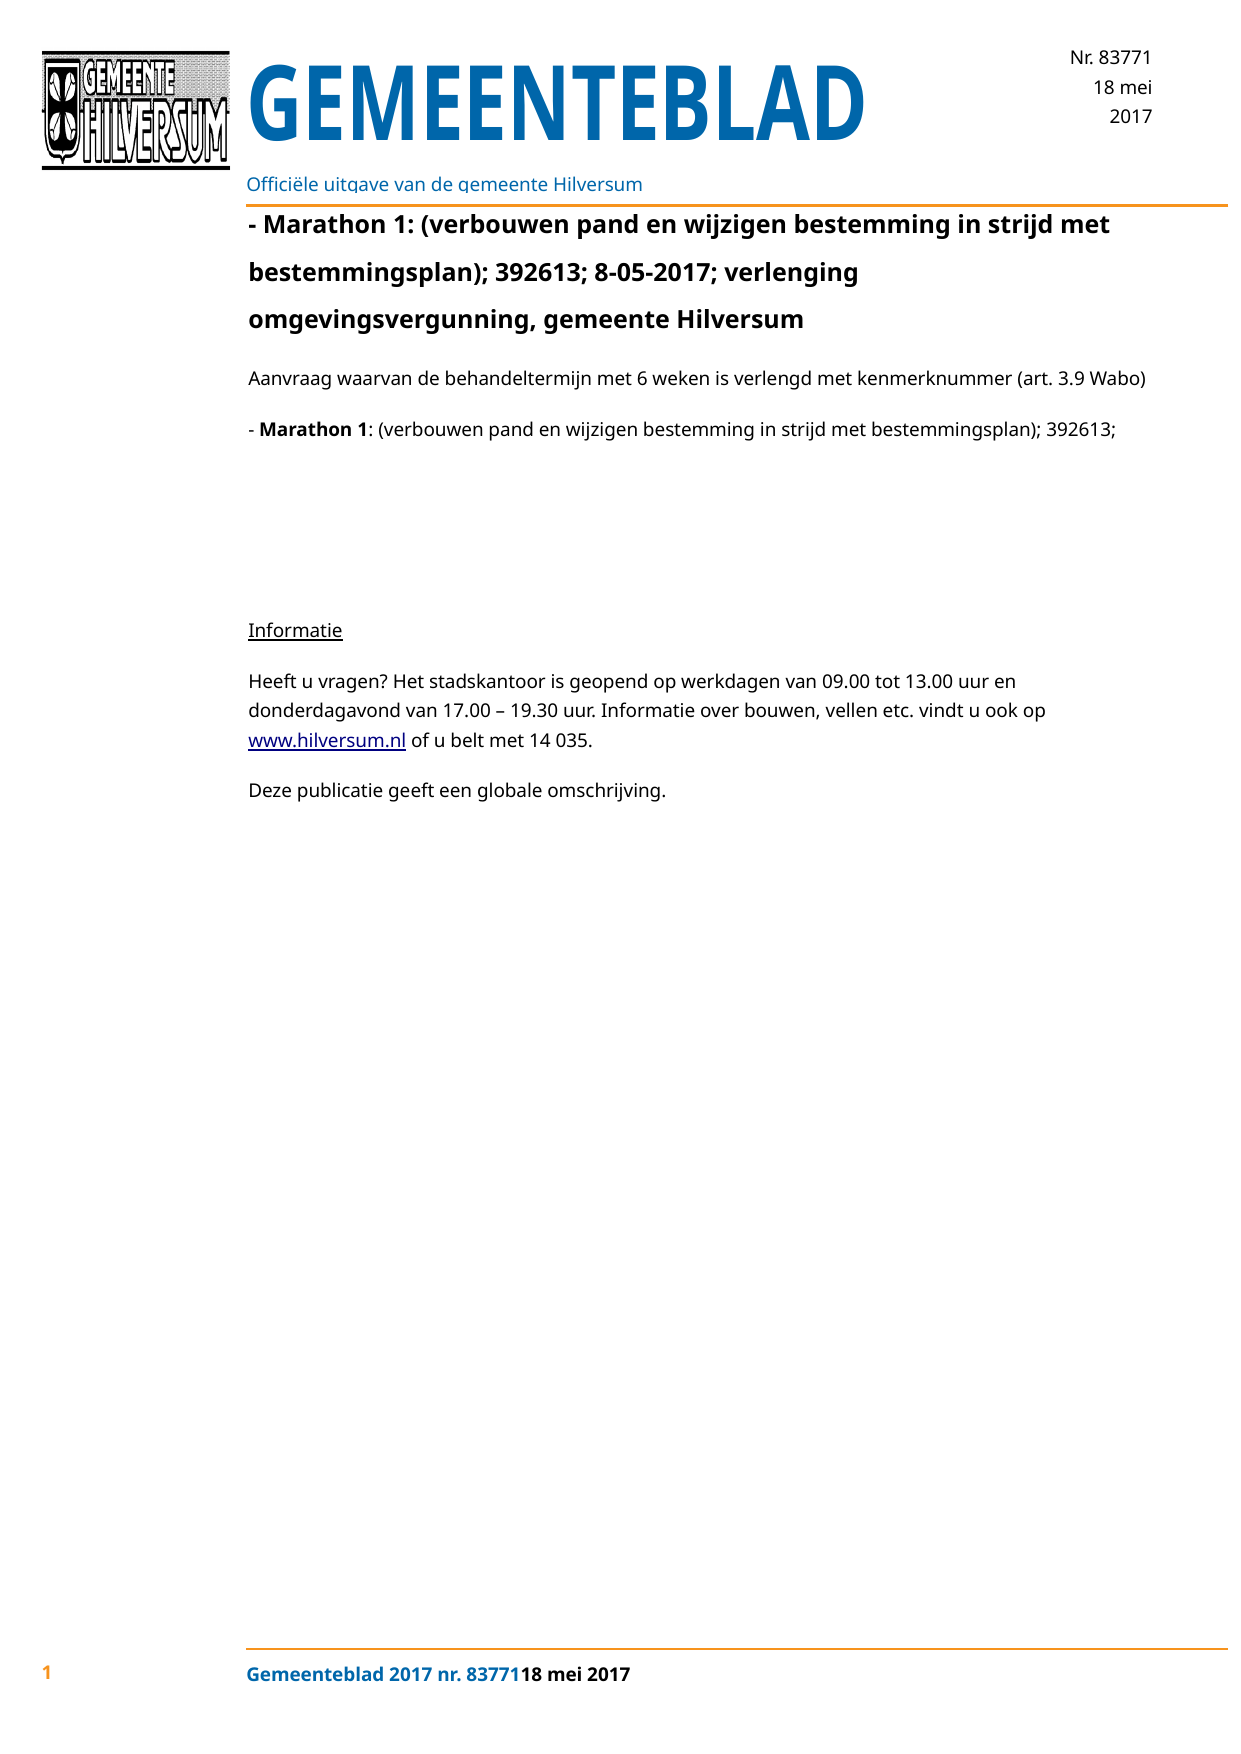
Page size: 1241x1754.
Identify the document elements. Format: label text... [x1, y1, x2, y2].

text Aanvraag waarvan de behandeltermijn met 6 weken is verlengd met kenmerknummer (art. 3.9 Wabo) [248, 366, 1152, 391]
text - Marathon 1: (verbouwen pand en wijzigen bestemming in strijd met bestemmingsplan); 392613; 8-05-2017; verlenging omgevingsvergunning, gemeente Hilversum [248, 207, 1152, 336]
picture [41, 47, 231, 172]
text Informatie [248, 618, 1152, 643]
text - Marathon 1: (verbouwen pand en wijzigen bestemming in strijd met bestemmingsplan); 392613; [248, 416, 1152, 442]
text Deze publicatie geeft een globale omschrijving. [248, 778, 1152, 803]
text Heeft u vragen? Het stadskantoor is geopend op werkdagen van 09.00 tot 13.00 uur en donderdagavond van 17.00 – 19.30 uur. Informatie over bouwen, vellen etc. vindt u ook op www.hilversum.nl of u belt met 14 035. [248, 668, 1152, 753]
